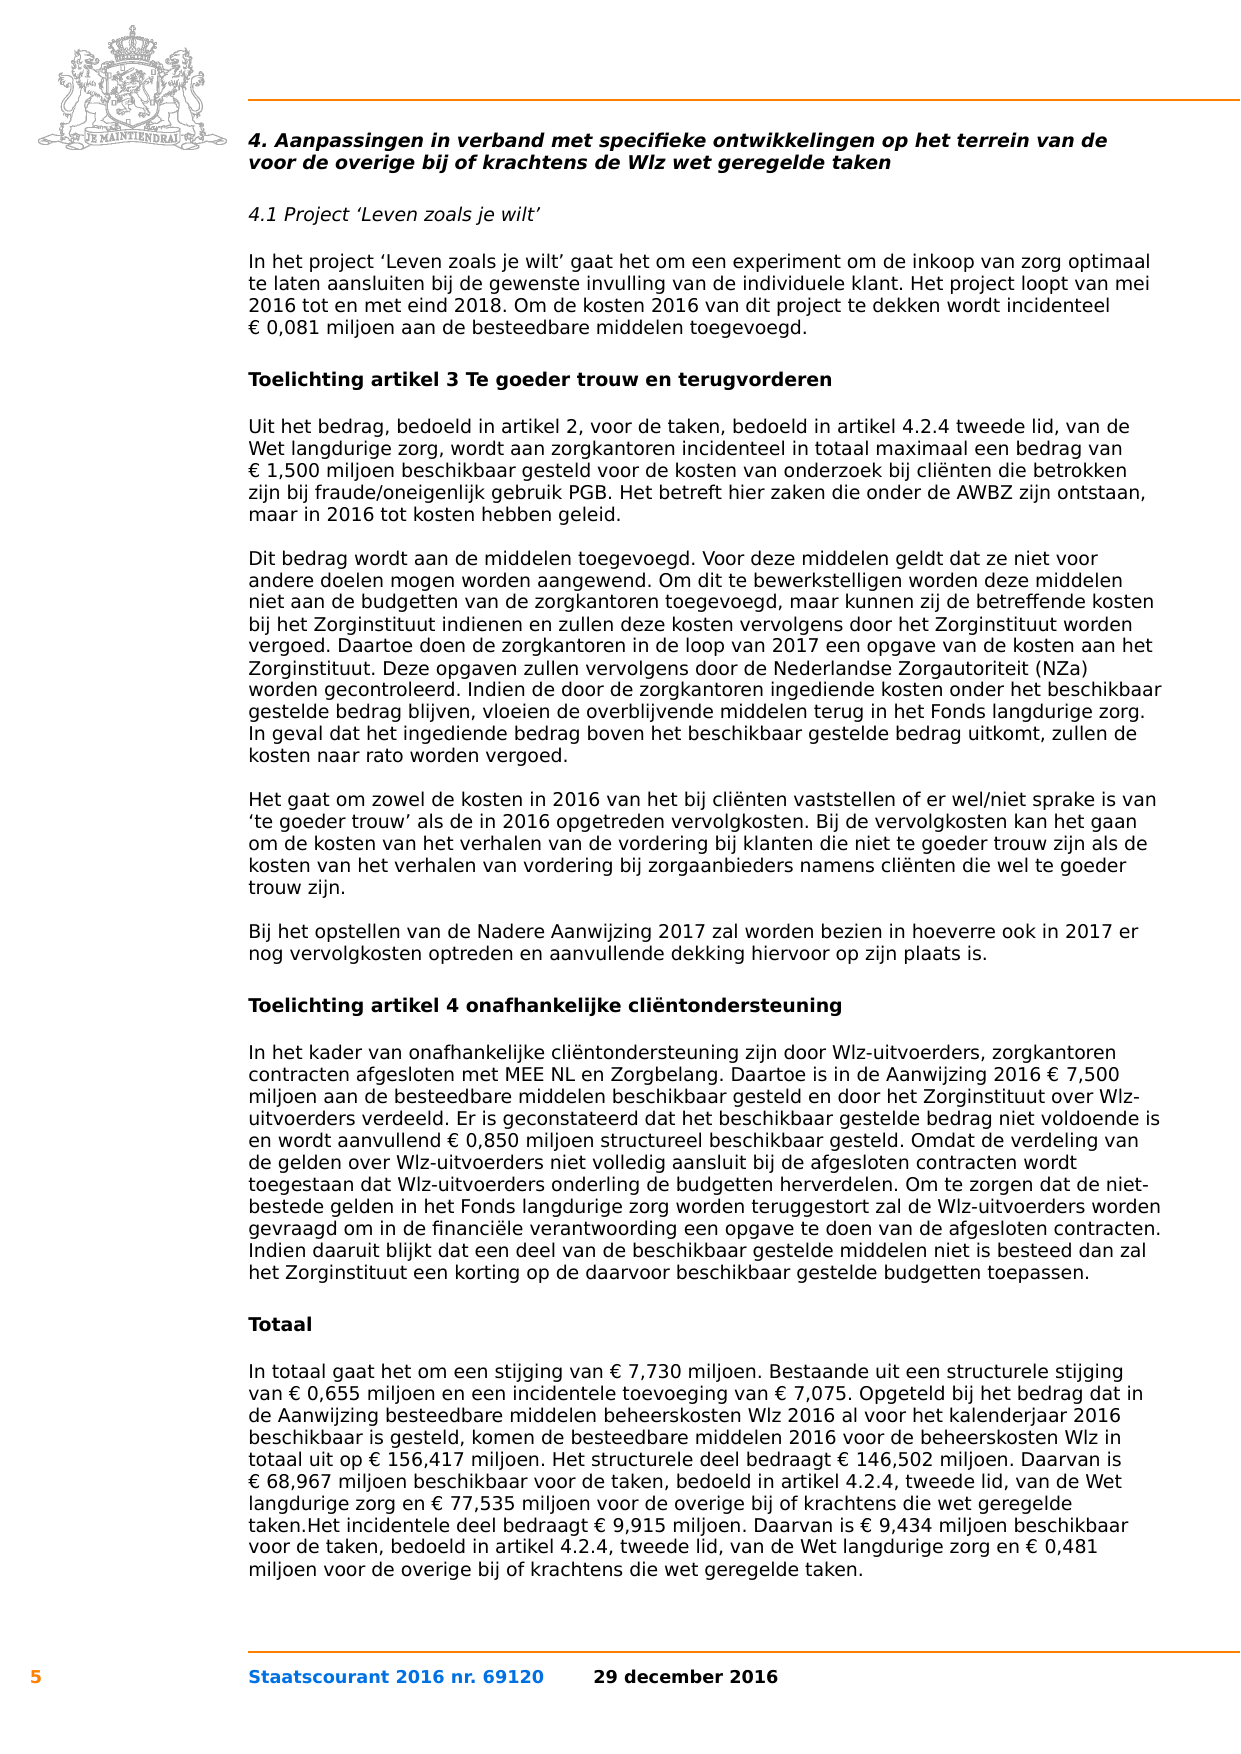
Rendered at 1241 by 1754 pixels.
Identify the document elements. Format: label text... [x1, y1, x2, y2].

text Dit bedrag wordt aan de middelen toegevoegd. Voor deze middelen geldt dat ze niet voor andere doelen mogen worden aangewend. Om dit te bewerkstelligen worden deze middelen niet aan de budgetten van de zorgkantoren toegevoegd, maar kunnen zij de betreffende kosten bij het Zorginstituut indienen en zullen deze kosten vervolgens door het Zorginstituut worden vergoed. Daartoe doen de zorgkantoren in de loop van 2017 een opgave van de kosten aan het Zorginstituut. Deze opgaven zullen vervolgens door de Nederlandse Zorgautoriteit (NZa) worden gecontroleerd. Indien de door de zorgkantoren ingediende kosten onder het beschikbaar gestelde bedrag blijven, vloeien de overblijvende middelen terug in het Fonds langdurige zorg. In geval dat het ingediende bedrag boven het beschikbaar gestelde bedrag uitkomt, zullen de kosten naar rato worden vergoed. [248, 547, 1163, 767]
subtitle Toelichting artikel 3 Te goeder trouw en terugvorderen [248, 369, 1163, 391]
text Bij het opstellen van de Nadere Aanwijzing 2017 zal worden bezien in hoeverre ook in 2017 er nog vervolgkosten optreden en aanvullende dekking hiervoor op zijn plaats is. [248, 921, 1163, 965]
text In het project ‘Leven zoals je wilt’ gaat het om een experiment om de inkoop van zorg optimaal te laten aansluiten bij de gewenste invulling van de individuele klant. Het project loopt van mei 2016 tot en met eind 2018. Om de kosten 2016 van dit project te dekken wordt incidenteel € 0,081 miljoen aan de besteedbare middelen toegevoegd. [248, 251, 1163, 339]
text Uit het bedrag, bedoeld in artikel 2, voor de taken, bedoeld in artikel 4.2.4 tweede lid, van de Wet langdurige zorg, wordt aan zorgkantoren incidenteel in totaal maximaal een bedrag van € 1,500 miljoen beschikbaar gesteld voor de kosten van onderzoek bij cliënten die betrokken zijn bij fraude/oneigenlijk gebruik PGB. Het betreft hier zaken die onder de AWBZ zijn ontstaan, maar in 2016 tot kosten hebben geleid. [248, 416, 1163, 526]
subtitle Totaal [248, 1314, 1163, 1336]
text In het kader van onafhankelijke cliëntondersteuning zijn door Wlz-uitvoerders, zorgkantoren contracten afgesloten met MEE NL en Zorgbelang. Daartoe is in de Aanwijzing 2016 € 7,500 miljoen aan de besteedbare middelen beschikbaar gesteld en door het Zorginstituut over Wlz-uitvoerders verdeeld. Er is geconstateerd dat het beschikbaar gestelde bedrag niet voldoende is en wordt aanvullend € 0,850 miljoen structureel beschikbaar gesteld. Omdat de verdeling van de gelden over Wlz-uitvoerders niet volledig aansluit bij de afgesloten contracten wordt toegestaan dat Wlz-uitvoerders onderling de budgetten herverdelen. Om te zorgen dat de niet-bestede gelden in het Fonds langdurige zorg worden teruggestort zal de Wlz-uitvoerders worden gevraagd om in de financiële verantwoording een opgave te doen van de afgesloten contracten. Indien daaruit blijkt dat een deel van de beschikbaar gestelde middelen niet is besteed dan zal het Zorginstituut een korting op de daarvoor beschikbaar gestelde budgetten toepassen. [248, 1042, 1163, 1284]
subtitle 4. Aanpassingen in verband met specifieke ontwikkelingen op het terrein van de voor de overige bij of krachtens de Wlz wet geregelde taken [248, 130, 1163, 174]
text In totaal gaat het om een stijging van € 7,730 miljoen. Bestaande uit een structurele stijging van € 0,655 miljoen en een incidentele toevoeging van € 7,075. Opgeteld bij het bedrag dat in de Aanwijzing besteedbare middelen beheerskosten Wlz 2016 al voor het kalenderjaar 2016 beschikbaar is gesteld, komen de besteedbare middelen 2016 voor de beheerskosten Wlz in totaal uit op € 156,417 miljoen. Het structurele deel bedraagt € 146,502 miljoen. Daarvan is € 68,967 miljoen beschikbaar voor de taken, bedoeld in artikel 4.2.4, tweede lid, van de Wet langdurige zorg en € 77,535 miljoen voor de overige bij of krachtens die wet geregelde taken.Het incidentele deel bedraagt € 9,915 miljoen. Daarvan is € 9,434 miljoen beschikbaar voor de taken, bedoeld in artikel 4.2.4, tweede lid, van de Wet langdurige zorg en € 0,481 miljoen voor de overige bij of krachtens die wet geregelde taken. [248, 1361, 1163, 1580]
subtitle Toelichting artikel 4 onafhankelijke cliëntondersteuning [248, 995, 1163, 1017]
picture [38, 25, 227, 150]
subtitle 4.1 Project ‘Leven zoals je wilt’ [248, 204, 1163, 226]
text Het gaat om zowel de kosten in 2016 van het bij cliënten vaststellen of er wel/niet sprake is van ‘te goeder trouw’ als de in 2016 opgetreden vervolgkosten. Bij de vervolgkosten kan het gaan om de kosten van het verhalen van de vordering bij klanten die niet te goeder trouw zijn als de kosten van het verhalen van vordering bij zorgaanbieders namens cliënten die wel te goeder trouw zijn. [248, 789, 1163, 899]
